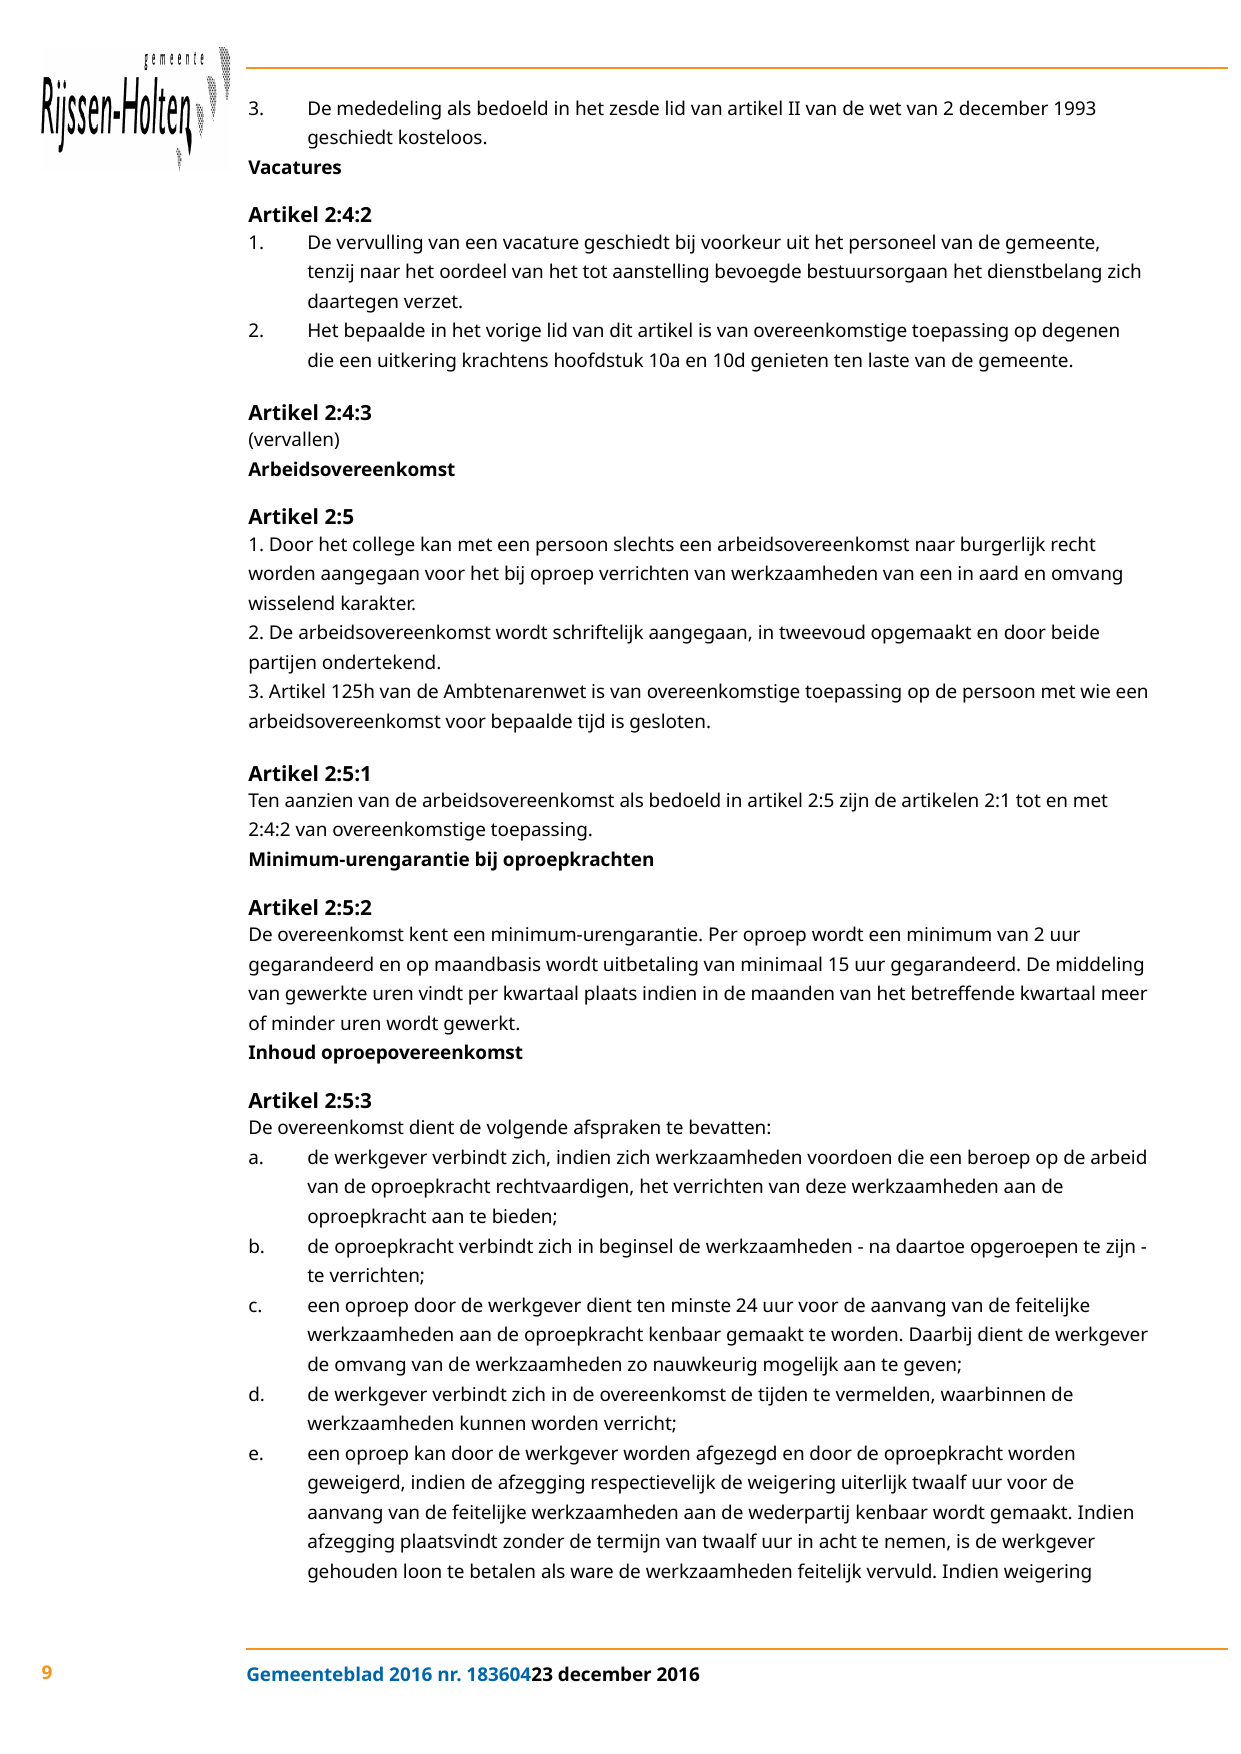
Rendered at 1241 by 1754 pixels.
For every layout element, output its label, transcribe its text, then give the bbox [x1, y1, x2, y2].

text De overeenkomst kent een minimum-urengarantie. Per oproep wordt een minimum van 2 uur gegarandeerd en op maandbasis wordt uitbetaling van minimaal 15 uur gegarandeerd. De middeling van gewerkte uren vindt per kwartaal plaats indien in de maanden van het betreffende kwartaal meer of minder uren wordt gewerkt. [248, 921, 1152, 1036]
list de werkgever verbindt zich, indien zich werkzaamheden voordoen die een beroep op de arbeid van de oproepkracht rechtvaardigen, het verrichten van deze werkzaamheden aan de oproepkracht aan te bieden; [248, 1144, 1152, 1229]
list de werkgever verbindt zich in de overeenkomst de tijden te vermelden, waarbinnen de werkzaamheden kunnen worden verricht; [248, 1381, 1152, 1436]
text Minimum-urengarantie bij oproepkrachten [248, 846, 1152, 872]
text Artikel 2:5 [248, 502, 1152, 531]
text De overeenkomst dient de volgende afspraken te bevatten: [248, 1114, 1152, 1140]
text 3. Artikel 125h van de Ambtenarenwet is van overeenkomstige toepassing op de persoon met wie een arbeidsovereenkomst voor bepaalde tijd is gesloten. [248, 679, 1152, 734]
text Arbeidsovereenkomst [248, 456, 1152, 481]
text Artikel 2:5:1 [248, 759, 1152, 787]
text Vacatures [248, 154, 1152, 180]
list De vervulling van een vacature geschiedt bij voorkeur uit het personeel van de gemeente, tenzij naar het oordeel van het tot aanstelling bevoegde bestuursorgaan het dienstbelang zich daartegen verzet. [248, 229, 1152, 314]
list een oproep kan door de werkgever worden afgezegd en door de oproepkracht worden geweigerd, indien de afzegging respectievelijk de weigering uiterlijk twaalf uur voor de aanvang van de feitelijke werkzaamheden aan de wederpartij kenbaar wordt gemaakt. Indien afzegging plaatsvindt zonder de termijn van twaalf uur in acht te nemen, is de werkgever gehouden loon te betalen als ware de werkzaamheden feitelijk vervuld. Indien weigering [248, 1440, 1152, 1584]
text 2. De arbeidsovereenkomst wordt schriftelijk aangegaan, in tweevoud opgemaakt en door beide partijen ondertekend. [248, 619, 1152, 675]
text Ten aanzien van de arbeidsovereenkomst als bedoeld in artikel 2:5 zijn de artikelen 2:1 tot en met 2:4:2 van overeenkomstige toepassing. [248, 787, 1152, 842]
list Het bepaalde in het vorige lid van dit artikel is van overeenkomstige toepassing op degenen die een uitkering krachtens hoofdstuk 10a en 10d genieten ten laste van de gemeente. [248, 318, 1152, 373]
text (vervallen) [248, 426, 1152, 452]
text Artikel 2:5:2 [248, 893, 1152, 921]
text Artikel 2:5:3 [248, 1086, 1152, 1114]
picture [41, 47, 231, 172]
list een oproep door de werkgever dient ten minste 24 uur voor de aanvang van de feitelijke werkzaamheden aan de oproepkracht kenbaar gemaakt te worden. Daarbij dient de werkgever de omvang van de werkzaamheden zo nauwkeurig mogelijk aan te geven; [248, 1292, 1152, 1377]
text Artikel 2:4:2 [248, 201, 1152, 229]
text Inhoud oproepovereenkomst [248, 1039, 1152, 1065]
text Artikel 2:4:3 [248, 398, 1152, 426]
text 1. Door het college kan met een persoon slechts een arbeidsovereenkomst naar burgerlijk recht worden aangegaan voor het bij oproep verrichten van werkzaamheden van een in aard en omvang wisselend karakter. [248, 531, 1152, 616]
list de oproepkracht verbindt zich in beginsel de werkzaamheden - na daartoe opgeroepen te zijn - te verrichten; [248, 1233, 1152, 1288]
list De mededeling als bedoeld in het zesde lid van artikel II van de wet van 2 december 1993 geschiedt kosteloos. [248, 95, 1152, 150]
